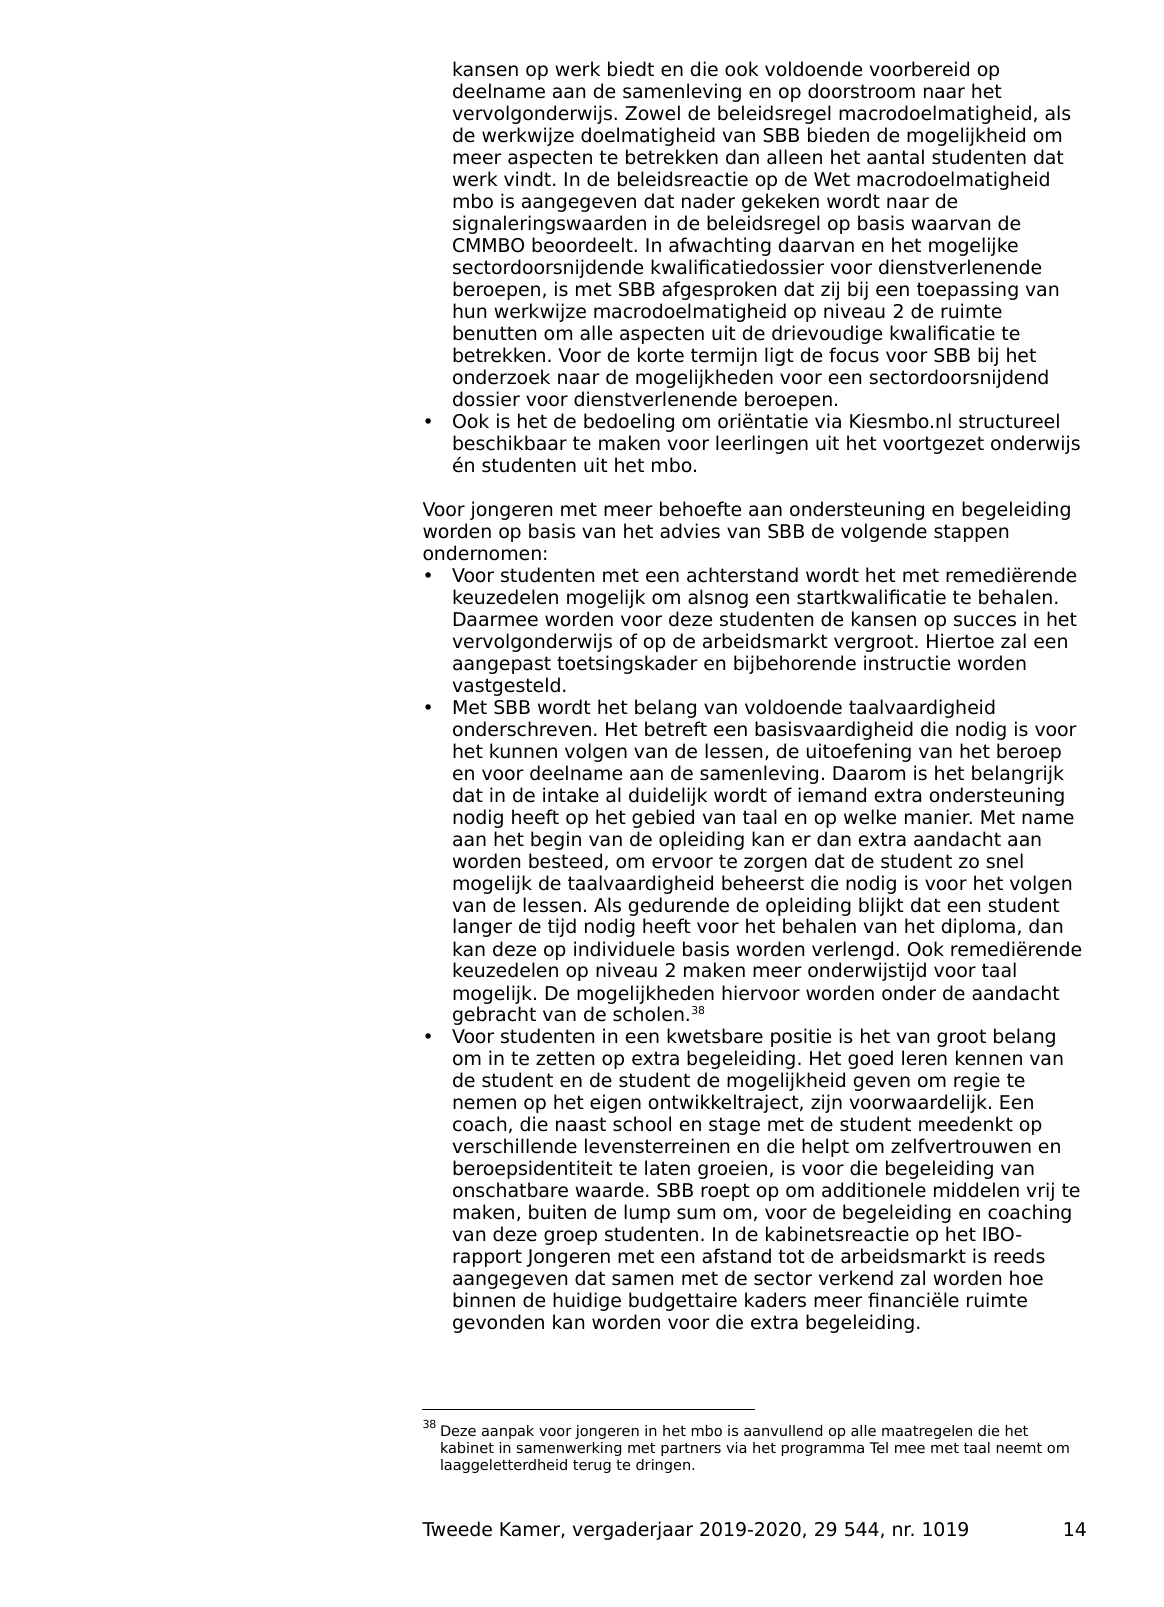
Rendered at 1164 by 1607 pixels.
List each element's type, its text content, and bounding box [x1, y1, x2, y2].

text • Ook is het de bedoeling om oriëntatie via Kiesmbo.nl structureel beschikbaar te maken voor leerlingen uit het voortgezet onderwijs én studenten uit het mbo. [422, 411, 1087, 477]
text • Voor studenten met een achterstand wordt het met remediërende keuzedelen mogelijk om alsnog een startkwalificatie te behalen. Daarmee worden voor deze studenten de kansen op succes in het vervolgonderwijs of op de arbeidsmarkt vergroot. Hiertoe zal een aangepast toetsingskader en bijbehorende instructie worden vastgesteld. [422, 565, 1087, 697]
text Deze aanpak voor jongeren in het mbo is aanvullend op alle maatregelen die het kabinet in samenwerking met partners via het programma Tel mee met taal neemt om laaggeletterdheid terug te dringen. [422, 1418, 1087, 1474]
text kansen op werk biedt en die ook voldoende voorbereid op deelname aan de samenleving en op doorstroom naar het vervolgonderwijs. Zowel de beleidsregel macrodoelmatigheid, als de werkwijze doelmatigheid van SBB bieden de mogelijkheid om meer aspecten te betrekken dan alleen het aantal studenten dat werk vindt. In de beleidsreactie op de Wet macrodoelmatigheid mbo is aangegeven dat nader gekeken wordt naar de signaleringswaarden in de beleidsregel op basis waarvan de CMMBO beoordeelt. In afwachting daarvan en het mogelijke sectordoorsnijdende kwalificatiedossier voor dienstverlenende beroepen, is met SBB afgesproken dat zij bij een toepassing van hun werkwijze macrodoelmatigheid op niveau 2 de ruimte benutten om alle aspecten uit de drievoudige kwalificatie te betrekken. Voor de korte termijn ligt de focus voor SBB bij het onderzoek naar de mogelijkheden voor een sectordoorsnijdend dossier voor dienstverlenende beroepen. [422, 59, 1087, 411]
text • Met SBB wordt het belang van voldoende taalvaardigheid onderschreven. Het betreft een basisvaardigheid die nodig is voor het kunnen volgen van de lessen, de uitoefening van het beroep en voor deelname aan de samenleving. Daarom is het belangrijk dat in de intake al duidelijk wordt of iemand extra ondersteuning nodig heeft op het gebied van taal en op welke manier. Met name aan het begin van de opleiding kan er dan extra aandacht aan worden besteed, om ervoor te zorgen dat de student zo snel mogelijk de taalvaardigheid beheerst die nodig is voor het volgen van de lessen. Als gedurende de opleiding blijkt dat een student langer de tijd nodig heeft voor het behalen van het diploma, dan kan deze op individuele basis worden verlengd. Ook remediërende keuzedelen op niveau 2 maken meer onderwijstijd voor taal mogelijk. De mogelijkheden hiervoor worden onder de aandacht gebracht van de scholen. [422, 697, 1087, 1026]
text Voor jongeren met meer behoefte aan ondersteuning en begeleiding worden op basis van het advies van SBB de volgende stappen ondernomen: [422, 499, 1087, 565]
text • Voor studenten in een kwetsbare positie is het van groot belang om in te zetten op extra begeleiding. Het goed leren kennen van de student en de student de mogelijkheid geven om regie te nemen op het eigen ontwikkeltraject, zijn voorwaardelijk. Een coach, die naast school en stage met de student meedenkt op verschillende levensterreinen en die helpt om zelfvertrouwen en beroepsidentiteit te laten groeien, is voor die begeleiding van onschatbare waarde. SBB roept op om additionele middelen vrij te maken, buiten de lump sum om, voor de begeleiding en coaching van deze groep studenten. In de kabinetsreactie op het IBO-rapport Jongeren met een afstand tot de arbeidsmarkt is reeds aangegeven dat samen met de sector verkend zal worden hoe binnen de huidige budgettaire kaders meer financiële ruimte gevonden kan worden voor die extra begeleiding. [422, 1026, 1087, 1334]
